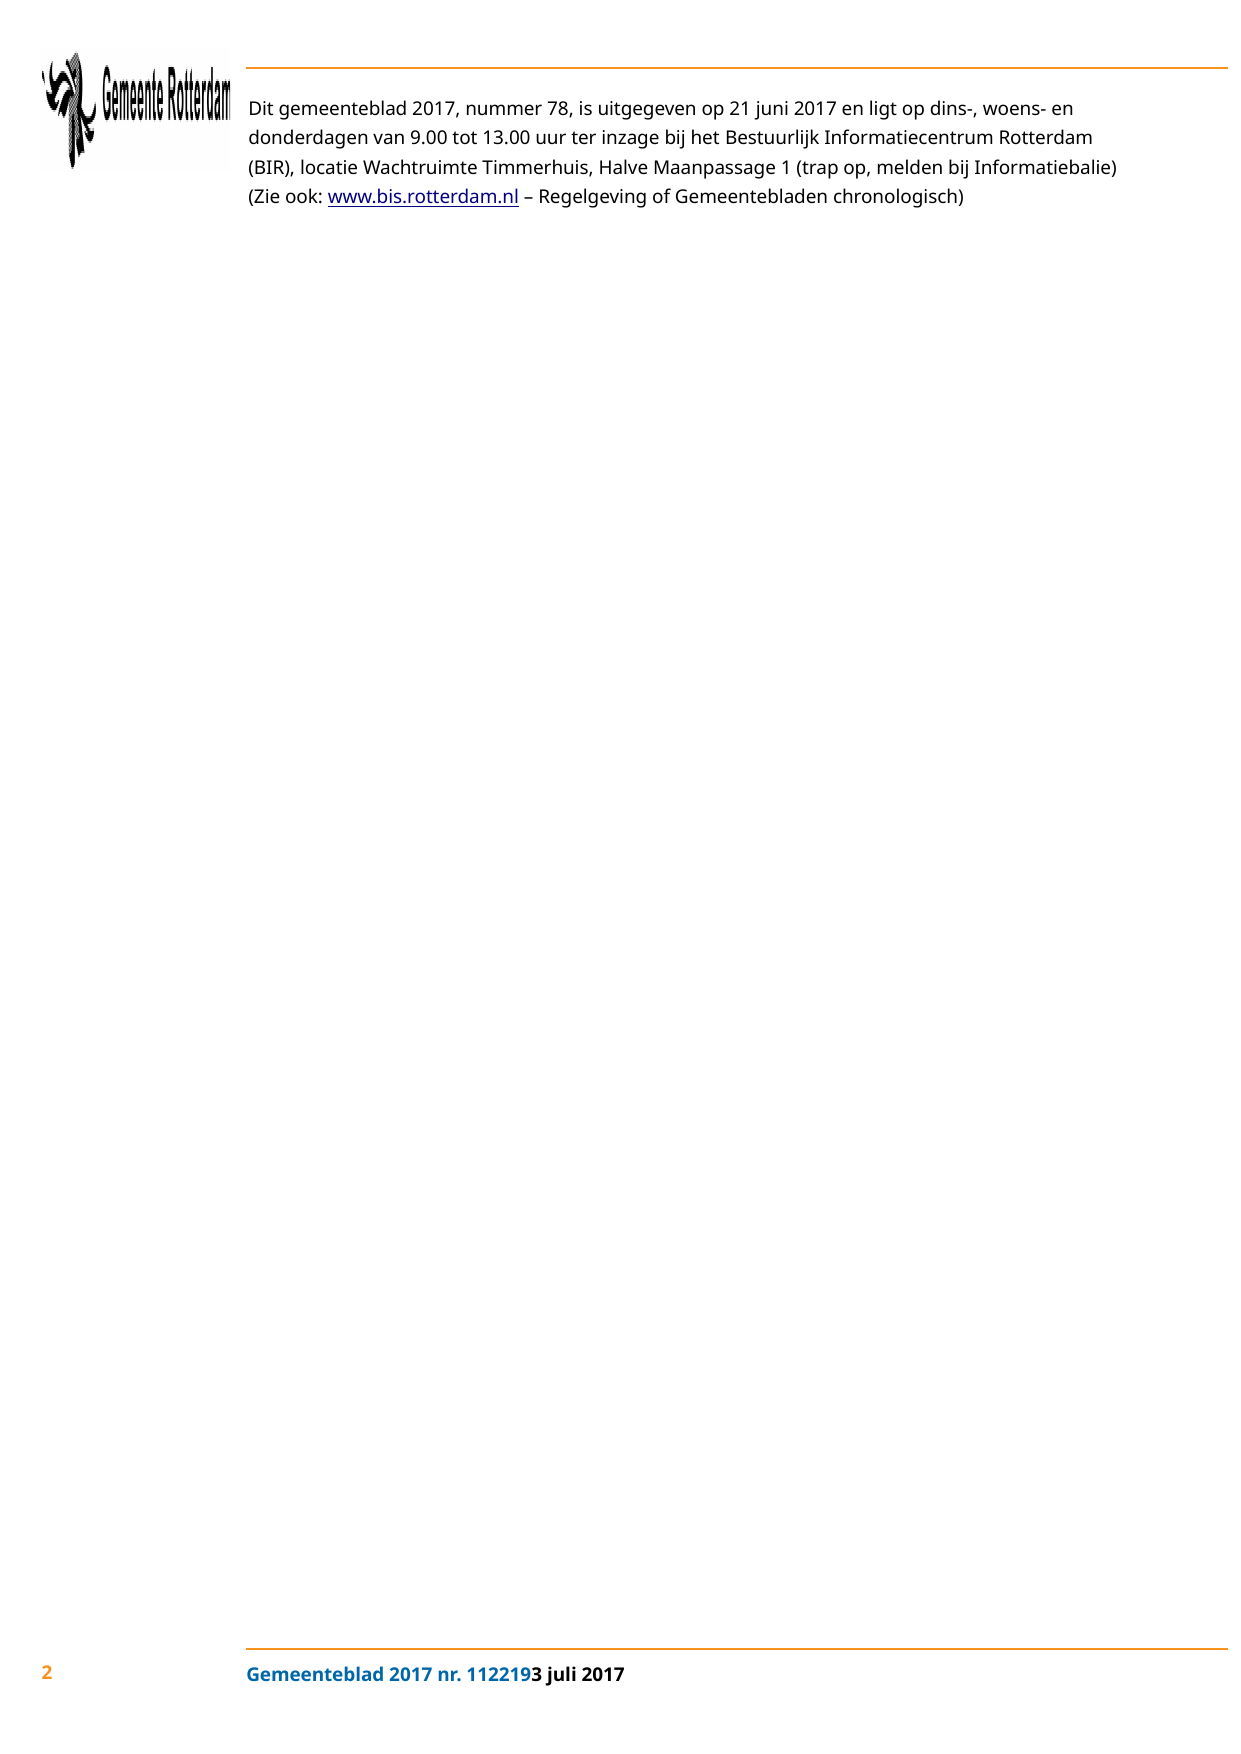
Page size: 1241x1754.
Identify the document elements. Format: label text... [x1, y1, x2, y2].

text Dit gemeenteblad 2017, nummer 78, is uitgegeven op 21 juni 2017 en ligt op dins-, woens- en donderdagen van 9.00 tot 13.00 uur ter inzage bij het Bestuurlijk Informatiecentrum Rotterdam (BIR), locatie Wachtruimte Timmerhuis, Halve Maanpassage 1 (trap op, melden bij Informatiebalie) [248, 95, 1152, 180]
text (Zie ook: www.bis.rotterdam.nl – Regelgeving of Gemeentebladen chronologisch) [248, 184, 1152, 209]
picture [41, 47, 231, 172]
